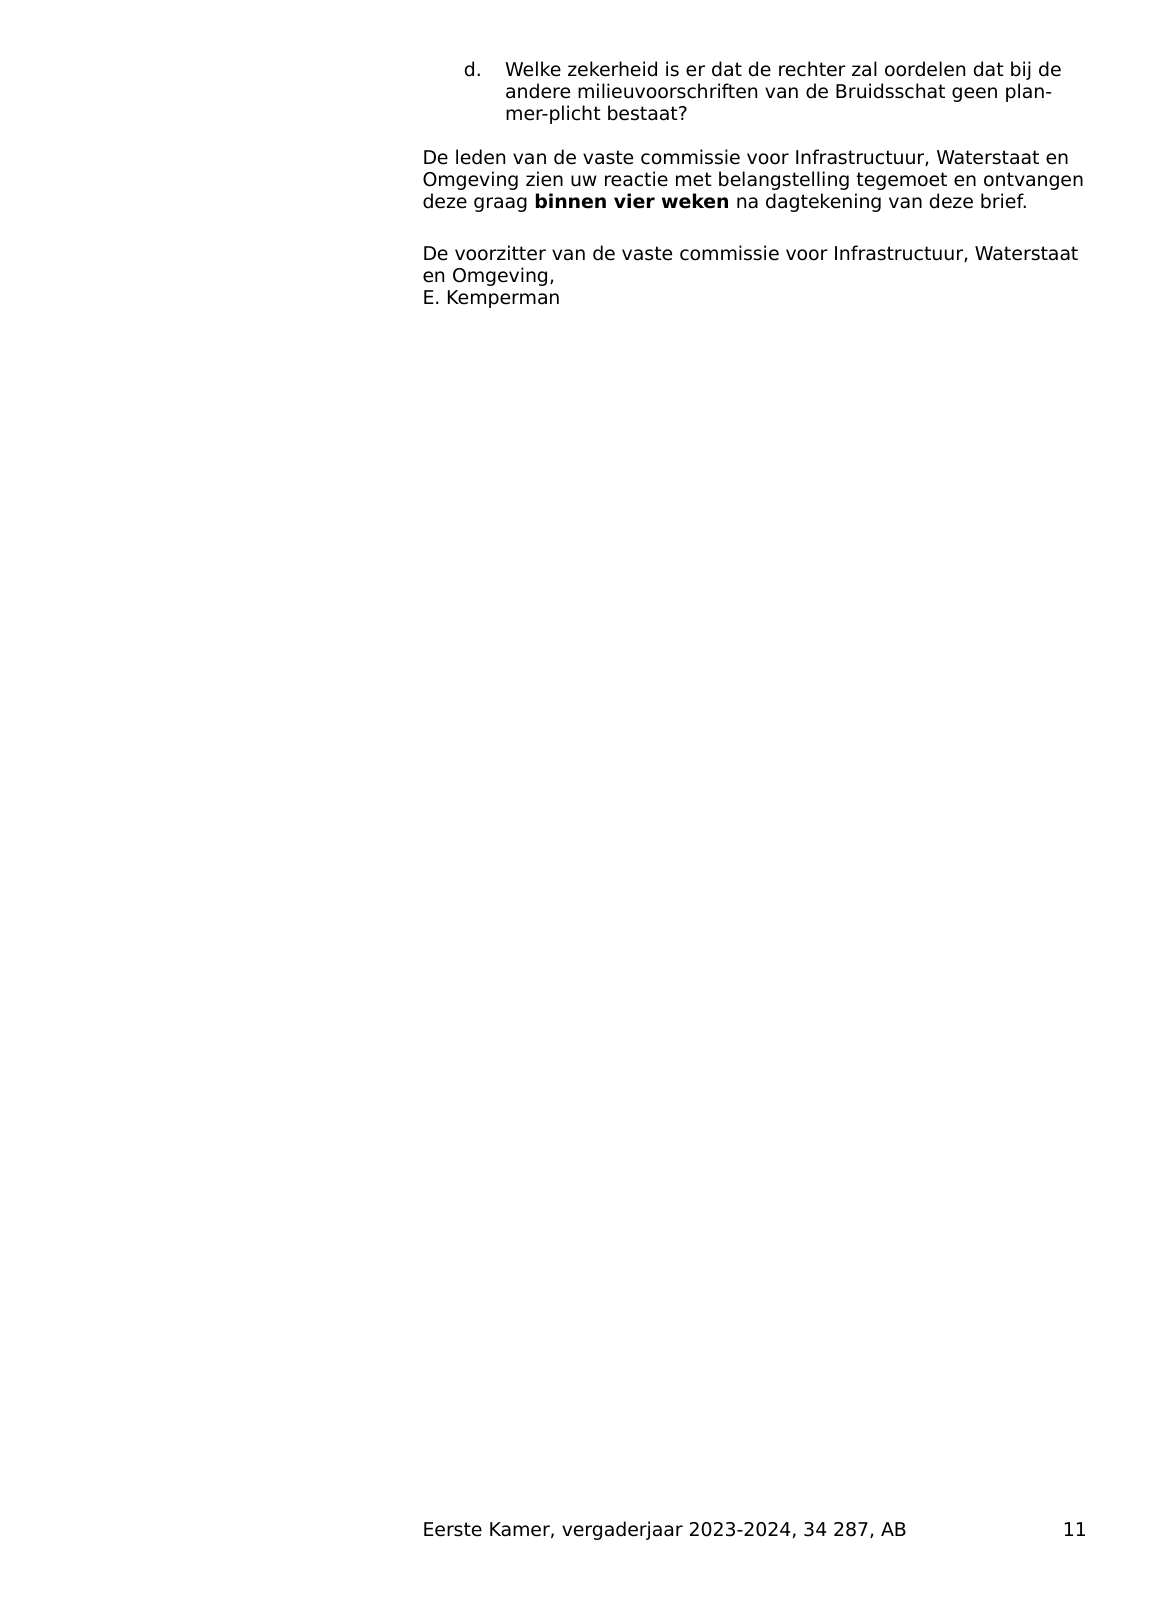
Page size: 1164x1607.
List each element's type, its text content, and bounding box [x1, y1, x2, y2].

text De leden van de vaste commissie voor Infrastructuur, Waterstaat en Omgeving zien uw reactie met belangstelling tegemoet en ontvangen deze graag binnen vier weken na dagtekening van deze brief. [422, 147, 1087, 213]
text De voorzitter van de vaste commissie voor Infrastructuur, Waterstaat en Omgeving, E. Kemperman [422, 243, 1087, 309]
text d. Welke zekerheid is er dat de rechter zal oordelen dat bij de andere milieuvoorschriften van de Bruidsschat geen plan-mer-plicht bestaat? [464, 59, 1087, 125]
